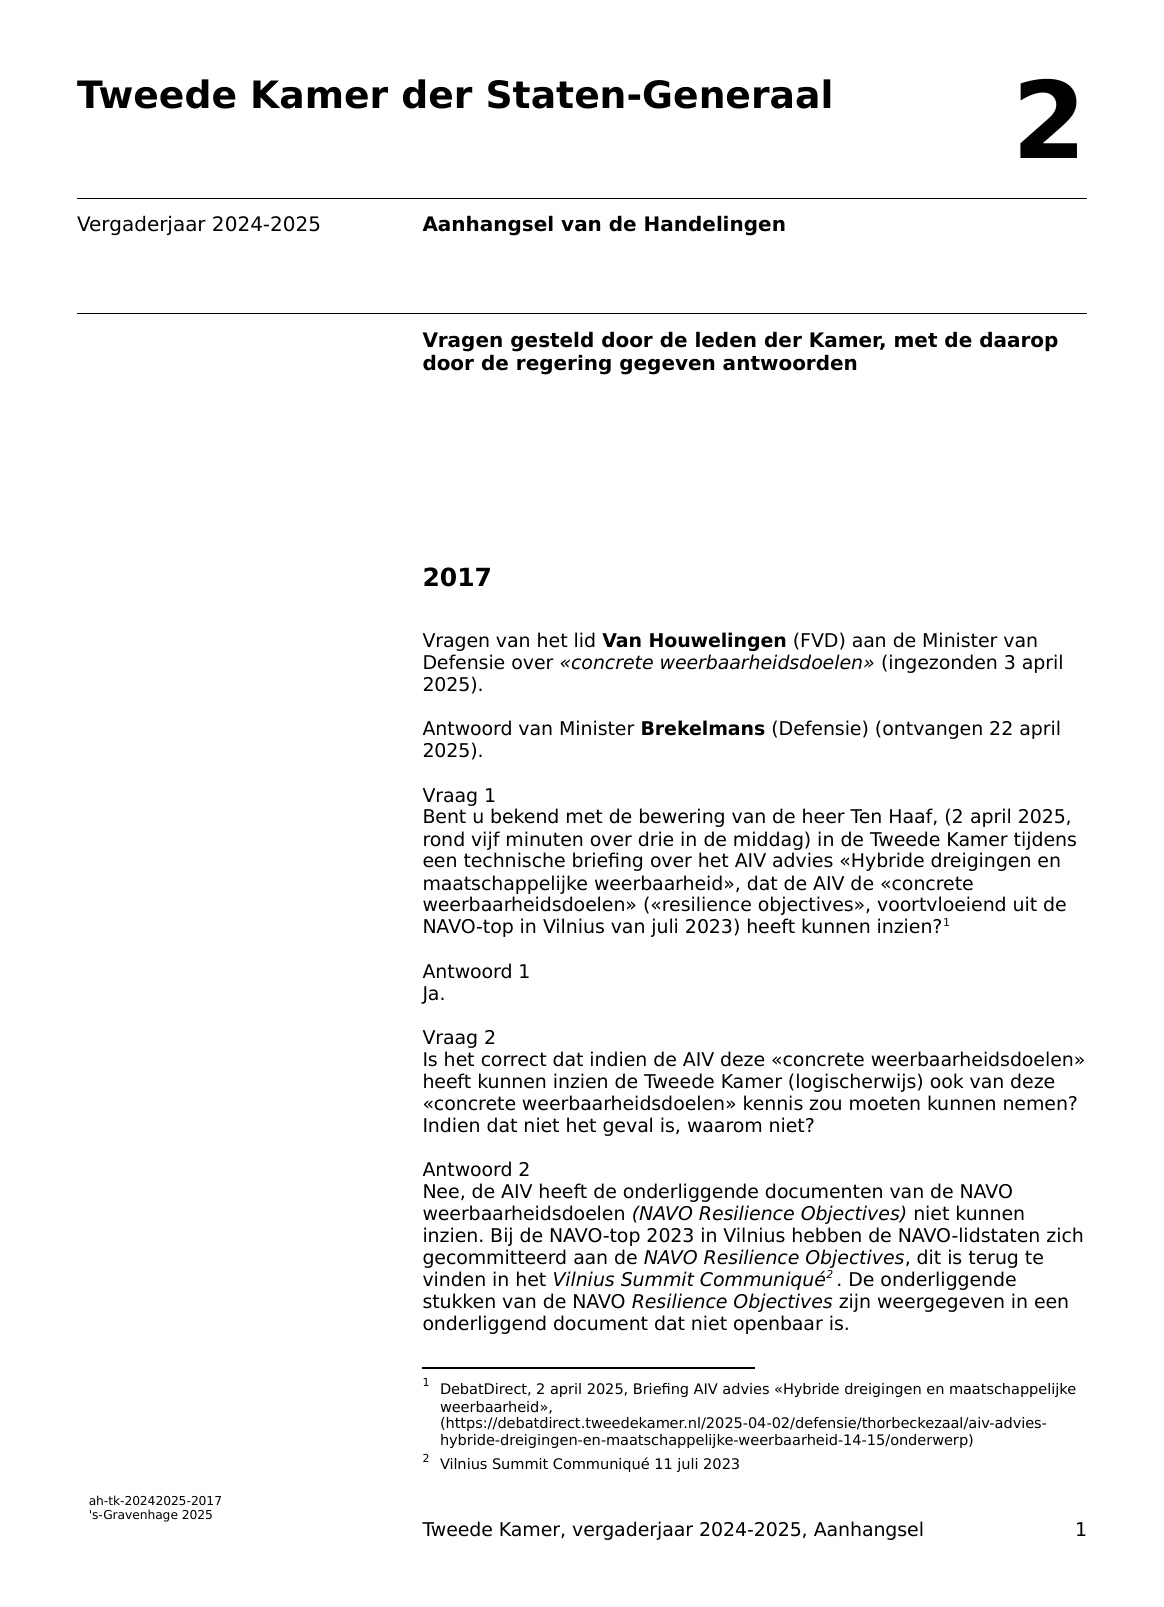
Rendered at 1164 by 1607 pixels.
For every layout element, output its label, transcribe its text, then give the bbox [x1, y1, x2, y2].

text Ja. [422, 982, 1087, 1004]
text Antwoord 2 [422, 1159, 1087, 1181]
text Vragen van het lid Van Houwelingen (FVD) aan de Minister van Defensie over «concrete weerbaarheidsdoelen» (ingezonden 3 april 2025). [422, 630, 1087, 696]
text 2017 [422, 563, 1087, 592]
text Antwoord van Minister Brekelmans (Defensie) (ontvangen 22 april 2025). [422, 718, 1087, 762]
text Vilnius Summit Communiqué 11 juli 2023 [422, 1452, 1087, 1474]
text Antwoord 1 [422, 961, 1087, 982]
text ah-tk-20242025-2017 [88, 1494, 323, 1508]
text DebatDirect, 2 april 2025, Briefing AIV advies «Hybride dreigingen en maatschappelijke weerbaarheid», (https://debatdirect.tweedekamer.nl/2025-04-02/defensie/thorbeckezaal/aiv-advies-hybride-dreigingen-en-maatschappelijke-weerbaarheid-14-15/onderwerp) [422, 1377, 1087, 1449]
table_cell [77, 314, 422, 375]
table_header 2 [886, 59, 1087, 198]
table_header Tweede Kamer der Staten-Generaal [77, 59, 886, 198]
table_cell Vergaderjaar 2024-2025 [77, 199, 422, 313]
text 's-Gravenhage 2025 [88, 1508, 323, 1522]
text Bent u bekend met de bewering van de heer Ten Haaf, (2 april 2025, rond vijf minuten over drie in de middag) in de Tweede Kamer tijdens een technische briefing over het AIV advies «Hybride dreigingen en maatschappelijke weerbaarheid», dat de AIV de «concrete weerbaarheidsdoelen» («resilience objectives», voortvloeiend uit de NAVO-top in Vilnius van juli 2023) heeft kunnen inzien? [422, 806, 1087, 938]
table_cell Aanhangsel van de Handelingen [422, 199, 1087, 313]
text Nee, de AIV heeft de onderliggende documenten van de NAVO weerbaarheidsdoelen (NAVO Resilience Objectives) niet kunnen inzien. Bij de NAVO-top 2023 in Vilnius hebben de NAVO-lidstaten zich gecommitteerd aan de NAVO Resilience Objectives, dit is terug te vinden in het Vilnius Summit Communiqué. De onderliggende stukken van de NAVO Resilience Objectives zijn weergegeven in een onderliggend document dat niet openbaar is. [422, 1181, 1087, 1334]
table_cell Vragen gesteld door de leden der Kamer, met de daarop door de regering gegeven antwoorden [422, 314, 1087, 375]
text Vraag 1 [422, 784, 1087, 806]
text Vraag 2 [422, 1027, 1087, 1049]
text Is het correct dat indien de AIV deze «concrete weerbaarheidsdoelen» heeft kunnen inzien de Tweede Kamer (logischerwijs) ook van deze «concrete weerbaarheidsdoelen» kennis zou moeten kunnen nemen? Indien dat niet het geval is, waarom niet? [422, 1049, 1087, 1137]
